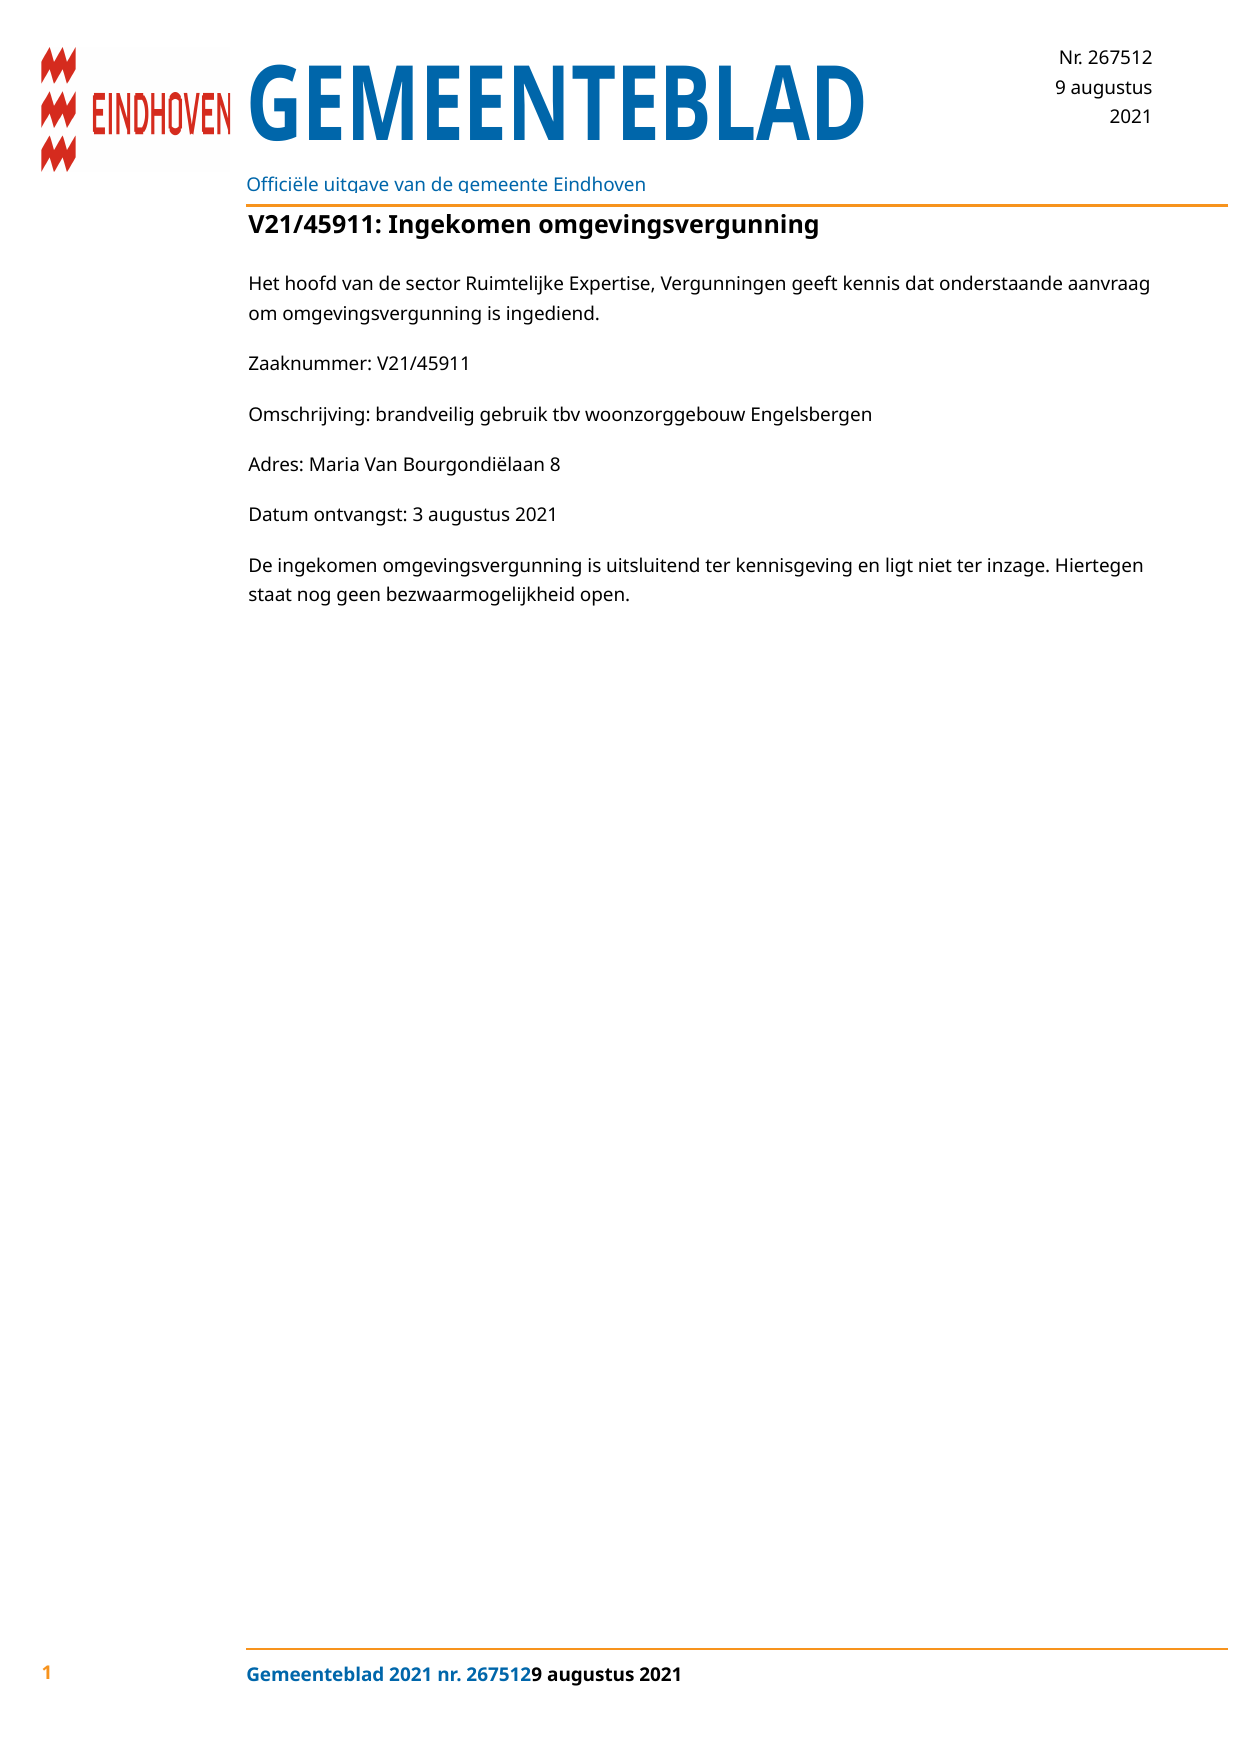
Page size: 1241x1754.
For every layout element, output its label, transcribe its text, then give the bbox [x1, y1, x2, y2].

text Omschrijving: brandveilig gebruik tbv woonzorggebouw Engelsbergen [248, 401, 1152, 426]
picture [41, 47, 231, 172]
text Datum ontvangst: 3 augustus 2021 [248, 502, 1152, 527]
text Adres: Maria Van Bourgondiëlaan 8 [248, 451, 1152, 477]
text De ingekomen omgevingsvergunning is uitsluitend ter kennisgeving en ligt niet ter inzage. Hiertegen staat nog geen bezwaarmogelijkheid open. [248, 552, 1152, 607]
text Zaaknummer: V21/45911 [248, 350, 1152, 376]
text V21/45911: Ingekomen omgevingsvergunning [248, 207, 1152, 241]
text Het hoofd van de sector Ruimtelijke Expertise, Vergunningen geeft kennis dat onderstaande aanvraag om omgevingsvergunning is ingediend. [248, 270, 1152, 326]
